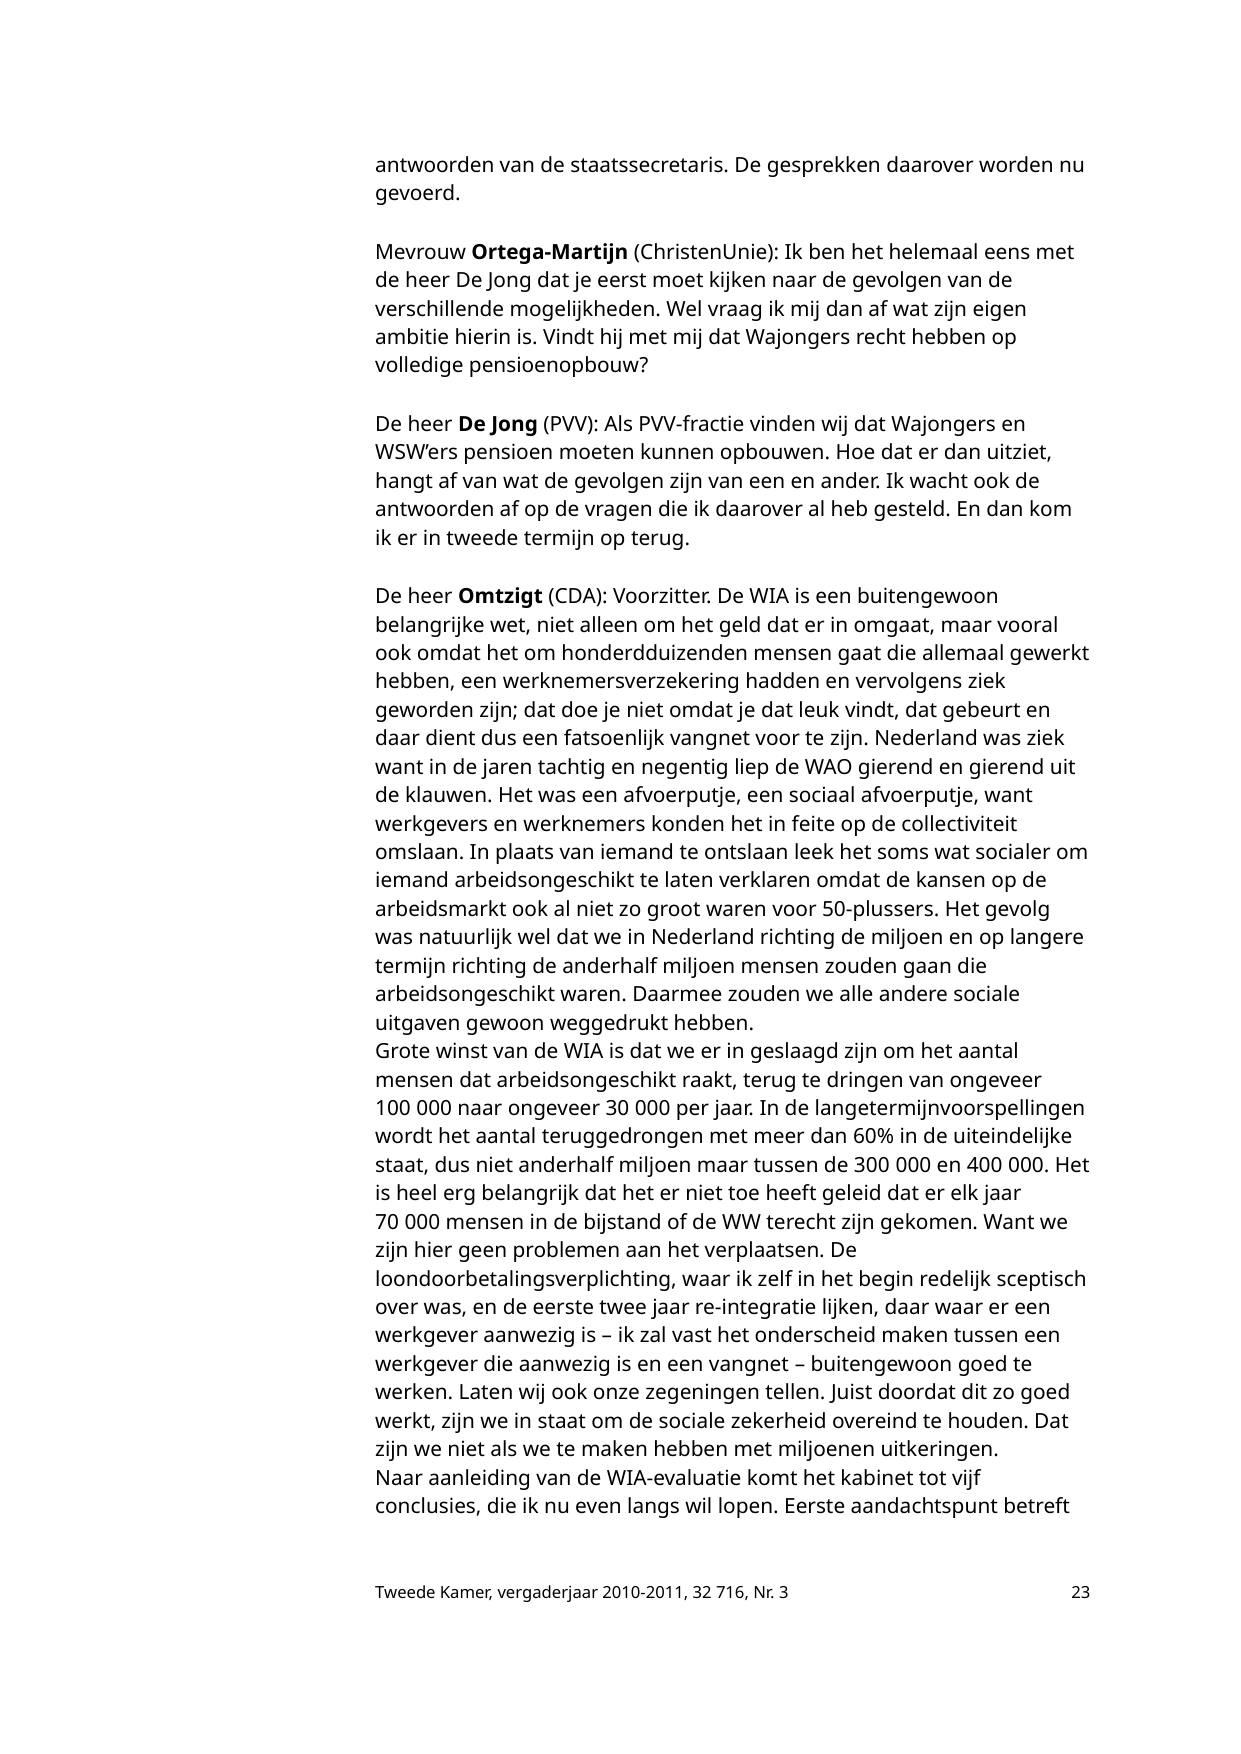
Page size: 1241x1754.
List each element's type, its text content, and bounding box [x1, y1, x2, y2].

text Mevrouw Ortega-Martijn (ChristenUnie): Ik ben het helemaal eens met de heer De Jong dat je eerst moet kijken naar de gevolgen van de verschillende mogelijkheden. Wel vraag ik mij dan af wat zijn eigen ambitie hierin is. Vindt hij met mij dat Wajongers recht hebben op volledige pensioenopbouw? [375, 237, 1090, 379]
text Grote winst van de WIA is dat we er in geslaagd zijn om het aantal mensen dat arbeidsongeschikt raakt, terug te dringen van ongeveer 100 000 naar ongeveer 30 000 per jaar. In de langetermijnvoorspellingen wordt het aantal teruggedrongen met meer dan 60% in de uiteindelijke staat, dus niet anderhalf miljoen maar tussen de 300 000 en 400 000. Het is heel erg belangrijk dat het er niet toe heeft geleid dat er elk jaar 70 000 mensen in de bijstand of de WW terecht zijn gekomen. Want we zijn hier geen problemen aan het verplaatsen. De loondoorbetalingsverplichting, waar ik zelf in het begin redelijk sceptisch over was, en de eerste twee jaar re-integratie lijken, daar waar er een werkgever aanwezig is – ik zal vast het onderscheid maken tussen een werkgever die aanwezig is en een vangnet – buitengewoon goed te werken. Laten wij ook onze zegeningen tellen. Juist doordat dit zo goed werkt, zijn we in staat om de sociale zekerheid overeind te houden. Dat zijn we niet als we te maken hebben met miljoenen uitkeringen. [375, 1036, 1090, 1463]
text De heer De Jong (PVV): Als PVV-fractie vinden wij dat Wajongers en WSW’ers pensioen moeten kunnen opbouwen. Hoe dat er dan uitziet, hangt af van wat de gevolgen zijn van een en ander. Ik wacht ook de antwoorden af op de vragen die ik daarover al heb gesteld. En dan kom ik er in tweede termijn op terug. [375, 409, 1090, 551]
text antwoorden van de staatssecretaris. De gesprekken daarover worden nu gevoerd. [375, 150, 1090, 207]
text De heer Omtzigt (CDA): Voorzitter. De WIA is een buitengewoon belangrijke wet, niet alleen om het geld dat er in omgaat, maar vooral ook omdat het om honderdduizenden mensen gaat die allemaal gewerkt hebben, een werknemersverzekering hadden en vervolgens ziek geworden zijn; dat doe je niet omdat je dat leuk vindt, dat gebeurt en daar dient dus een fatsoenlijk vangnet voor te zijn. Nederland was ziek want in de jaren tachtig en negentig liep de WAO gierend en gierend uit de klauwen. Het was een afvoerputje, een sociaal afvoerputje, want werkgevers en werknemers konden het in feite op de collectiviteit omslaan. In plaats van iemand te ontslaan leek het soms wat socialer om iemand arbeidsongeschikt te laten verklaren omdat de kansen op de arbeidsmarkt ook al niet zo groot waren voor 50-plussers. Het gevolg was natuurlijk wel dat we in Nederland richting de miljoen en op langere termijn richting de anderhalf miljoen mensen zouden gaan die arbeidsongeschikt waren. Daarmee zouden we alle andere sociale uitgaven gewoon weggedrukt hebben. [375, 581, 1090, 1036]
text Naar aanleiding van de WIA-evaluatie komt het kabinet tot vijf conclusies, die ik nu even langs wil lopen. Eerste aandachtspunt betreft [375, 1463, 1090, 1520]
